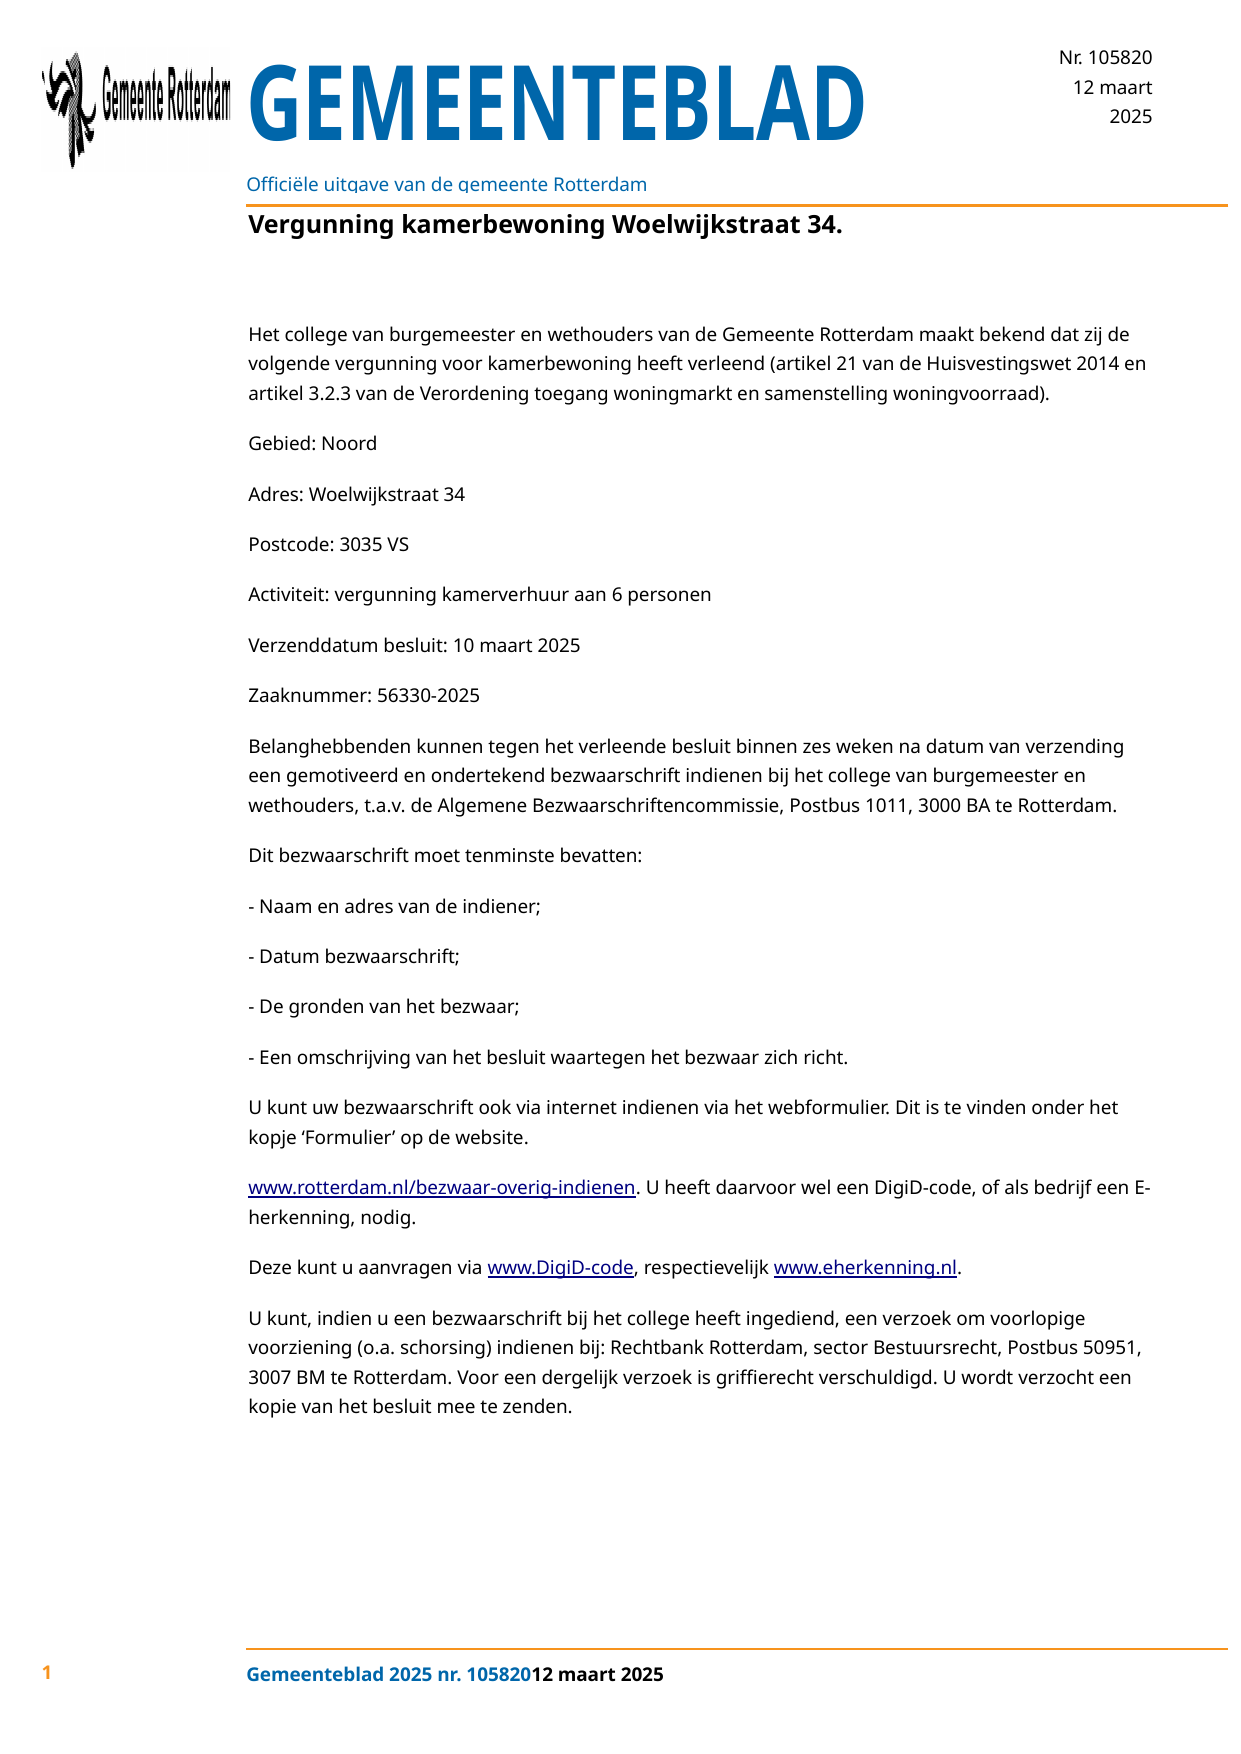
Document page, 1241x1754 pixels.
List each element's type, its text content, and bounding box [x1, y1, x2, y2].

text www.rotterdam.nl/bezwaar-overig-indienen. U heeft daarvoor wel een DigiD-code, of als bedrijf een E-herkenning, nodig. [248, 1174, 1152, 1230]
text Dit bezwaarschrift moet tenminste bevatten: [248, 842, 1152, 868]
text - Een omschrijving van het besluit waartegen het bezwaar zich richt. [248, 1044, 1152, 1070]
text Zaaknummer: 56330-2025 [248, 682, 1152, 708]
text Adres: Woelwijkstraat 34 [248, 481, 1152, 506]
text Postcode: 3035 VS [248, 531, 1152, 557]
text Gebied: Noord [248, 430, 1152, 456]
text - De gronden van het bezwaar; [248, 994, 1152, 1019]
text U kunt, indien u een bezwaarschrift bij het college heeft ingediend, een verzoek om voorlopige voorziening (o.a. schorsing) indienen bij: Rechtbank Rotterdam, sector Bestuursrecht, Postbus 50951, 3007 BM te Rotterdam. Voor een dergelijk verzoek is griffierecht verschuldigd. U wordt verzocht een kopie van het besluit mee te zenden. [248, 1305, 1152, 1419]
text - Naam en adres van de indiener; [248, 893, 1152, 918]
text Activiteit: vergunning kamerverhuur aan 6 personen [248, 582, 1152, 607]
text Het college van burgemeester en wethouders van de Gemeente Rotterdam maakt bekend dat zij de volgende vergunning voor kamerbewoning heeft verleend (artikel 21 van de Huisvestingswet 2014 en artikel 3.2.3 van de Verordening toegang woningmarkt en samenstelling woningvoorraad). [248, 321, 1152, 406]
text - Datum bezwaarschrift; [248, 943, 1152, 969]
text U kunt uw bezwaarschrift ook via internet indienen via het webformulier. Dit is te vinden onder het kopje ‘Formulier’ op de website. [248, 1094, 1152, 1150]
text Deze kunt u aanvragen via www.DigiD-code, respectievelijk www.eherkenning.nl. [248, 1254, 1152, 1280]
text Vergunning kamerbewoning Woelwijkstraat 34. [248, 207, 1152, 241]
picture [41, 47, 231, 172]
text Belanghebbenden kunnen tegen het verleende besluit binnen zes weken na datum van verzending een gemotiveerd en ondertekend bezwaarschrift indienen bij het college van burgemeester en wethouders, t.a.v. de Algemene Bezwaarschriftencommissie, Postbus 1011, 3000 BA te Rotterdam. [248, 733, 1152, 818]
text Verzenddatum besluit: 10 maart 2025 [248, 632, 1152, 658]
